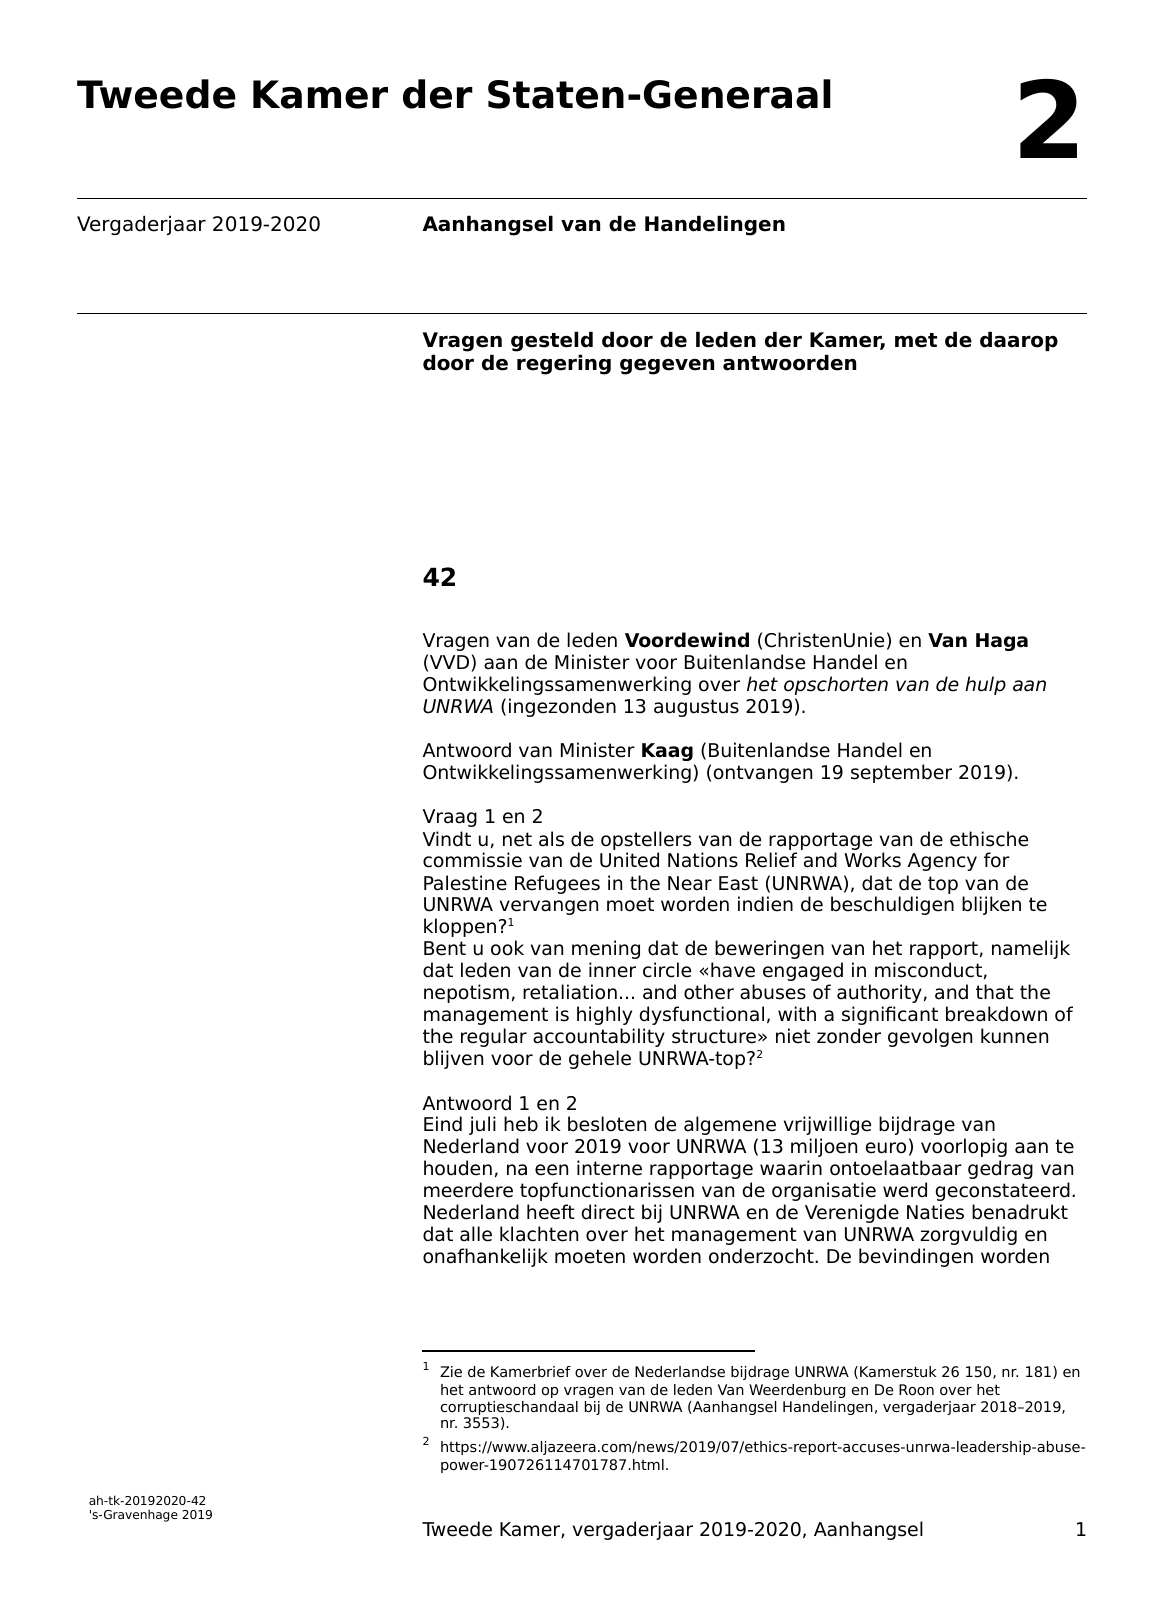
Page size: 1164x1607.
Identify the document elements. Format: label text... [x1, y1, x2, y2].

text Zie de Kamerbrief over de Nederlandse bijdrage UNRWA (Kamerstuk 26 150, nr. 181) en het antwoord op vragen van de leden Van Weerdenburg en De Roon over het corruptieschandaal bij de UNRWA (Aanhangsel Handelingen, vergaderjaar 2018–2019, nr. 3553). [422, 1360, 1087, 1432]
text Eind juli heb ik besloten de algemene vrijwillige bijdrage van Nederland voor 2019 voor UNRWA (13 miljoen euro) voorlopig aan te houden, na een interne rapportage waarin ontoelaatbaar gedrag van meerdere topfunctionarissen van de organisatie werd geconstateerd. [422, 1114, 1087, 1202]
table_cell Vergaderjaar 2019-2020 [77, 199, 422, 313]
table_cell [77, 314, 422, 375]
text Nederland heeft direct bij UNRWA en de Verenigde Naties benadrukt dat alle klachten over het management van UNRWA zorgvuldig en onafhankelijk moeten worden onderzocht. De bevindingen worden [422, 1202, 1087, 1268]
table_header Tweede Kamer der Staten-Generaal [77, 59, 886, 198]
text Vragen van de leden Voordewind (ChristenUnie) en Van Haga (VVD) aan de Minister voor Buitenlandse Handel en Ontwikkelingssamenwerking over het opschorten van de hulp aan UNRWA (ingezonden 13 augustus 2019). [422, 630, 1087, 718]
table_header 2 [886, 59, 1087, 198]
table_cell Aanhangsel van de Handelingen [422, 199, 1087, 313]
text Antwoord 1 en 2 [422, 1092, 1087, 1114]
text Vindt u, net als de opstellers van de rapportage van de ethische commissie van de United Nations Relief and Works Agency for Palestine Refugees in the Near East (UNRWA), dat de top van de UNRWA vervangen moet worden indien de beschuldigen blijken te kloppen? [422, 828, 1087, 938]
text Bent u ook van mening dat de beweringen van het rapport, namelijk dat leden van de inner circle «have engaged in misconduct, nepotism, retaliation... and other abuses of authority, and that the management is highly dysfunctional, with a significant breakdown of the regular accountability structure» niet zonder gevolgen kunnen blijven voor de gehele UNRWA-top? [422, 938, 1087, 1070]
text Vraag 1 en 2 [422, 806, 1087, 828]
text ah-tk-20192020-42 [88, 1494, 323, 1508]
text 42 [422, 563, 1087, 592]
text Antwoord van Minister Kaag (Buitenlandse Handel en Ontwikkelingssamenwerking) (ontvangen 19 september 2019). [422, 740, 1087, 784]
table_cell Vragen gesteld door de leden der Kamer, met de daarop door de regering gegeven antwoorden [422, 314, 1087, 375]
text 's-Gravenhage 2019 [88, 1508, 323, 1522]
text https://www.aljazeera.com/news/2019/07/ethics-report-accuses-unrwa-leadership-abuse-power-190726114701787.html. [422, 1435, 1087, 1474]
